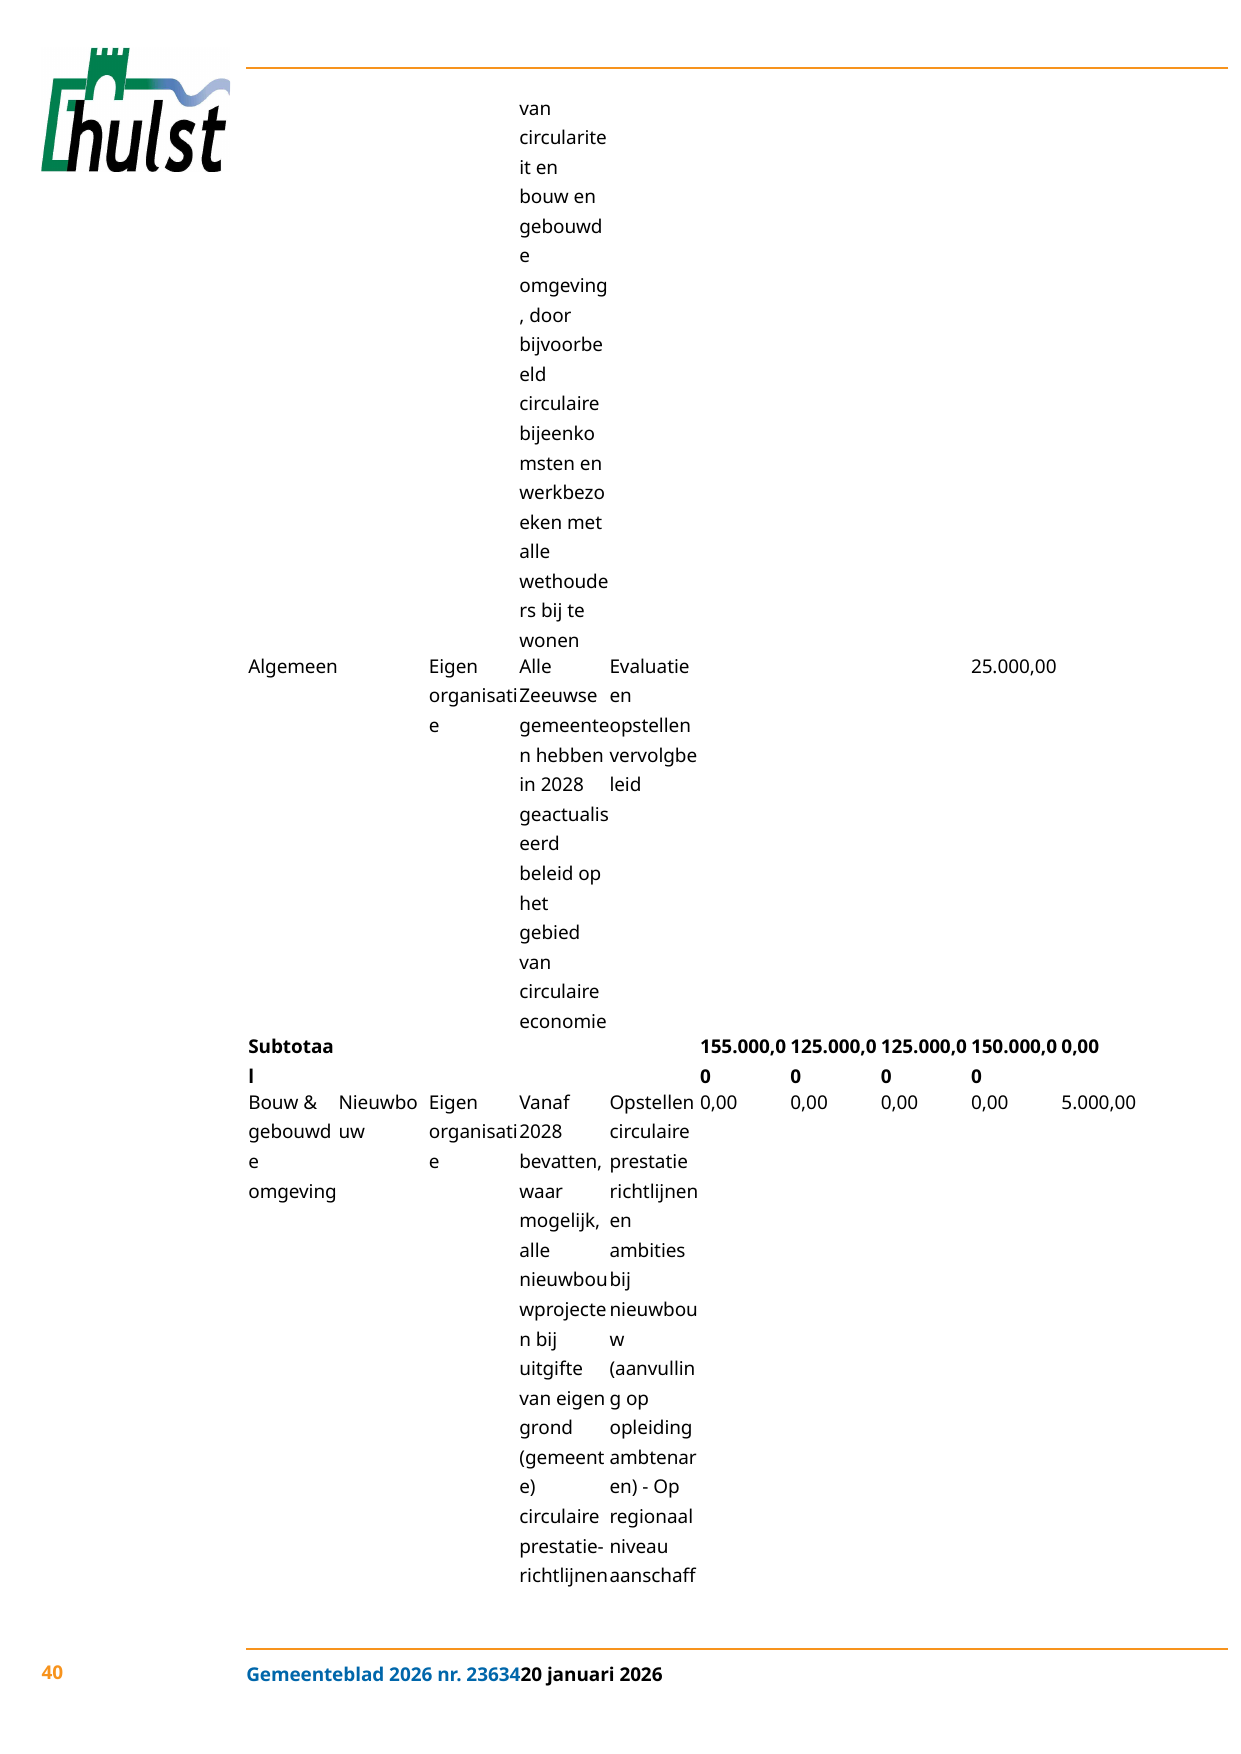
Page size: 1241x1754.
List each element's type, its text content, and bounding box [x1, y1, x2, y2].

table_cell Opstellen circulaire prestatie richtlijnen en ambities bij nieuwbouw (aanvulling op opleiding ambtenaren) - Op regionaal niveau aanschaff [609, 1089, 700, 1588]
table_cell [338, 653, 429, 1034]
table_cell 155.000,00 [700, 1034, 790, 1089]
table_cell 0,00 [700, 1089, 790, 1588]
table_cell [429, 1034, 519, 1089]
table_cell 0,00 [1061, 1034, 1152, 1089]
table_cell Nieuwbouw [338, 1089, 429, 1588]
table_cell [338, 95, 429, 653]
table_cell [429, 95, 519, 653]
table_cell [881, 95, 971, 653]
table_cell Vanaf 2028 bevatten, waar mogelijk, alle nieuwbouwprojecten bij uitgifte van eigen grond (gemeente) circulaire prestatie-richtlijnen [519, 1089, 609, 1588]
table_cell [700, 653, 790, 1034]
table_cell 125.000,00 [790, 1034, 881, 1089]
table_cell Alle Zeeuwse gemeenten hebben in 2028 geactualiseerd beleid op het gebied van circulaire economie [519, 653, 609, 1034]
table_cell [248, 95, 338, 653]
table_cell [519, 1034, 609, 1089]
table_cell 0,00 [881, 1089, 971, 1588]
table_cell 25.000,00 [971, 653, 1061, 1034]
table_cell Algemeen [248, 653, 338, 1034]
table_cell Eigen organisatie [429, 1089, 519, 1588]
table_cell Bouw & gebouwde omgeving [248, 1089, 338, 1588]
table_cell [971, 95, 1061, 653]
table_cell 0,00 [971, 1089, 1061, 1588]
table_cell [790, 653, 881, 1034]
table_cell [881, 653, 971, 1034]
table_cell Eigen organisatie [429, 653, 519, 1034]
picture [41, 47, 231, 172]
table_cell 150.000,00 [971, 1034, 1061, 1089]
table_cell [609, 1034, 700, 1089]
table_cell Subtotaal [248, 1034, 338, 1089]
table_cell [1061, 95, 1152, 653]
table_cell van circulariteit en bouw en gebouwde omgeving, door bijvoorbeeld circulaire bijeenkomsten en werkbezoeken met alle wethouders bij te wonen [519, 95, 609, 653]
table_cell [1061, 653, 1152, 1034]
table_cell Evaluatie en opstellen vervolgbeleid [609, 653, 700, 1034]
table_cell [700, 95, 790, 653]
table_cell [790, 95, 881, 653]
table_cell 125.000,00 [881, 1034, 971, 1089]
table_cell [338, 1034, 429, 1089]
table_cell 5.000,00 [1061, 1089, 1152, 1588]
table_cell [609, 95, 700, 653]
table_cell 0,00 [790, 1089, 881, 1588]
